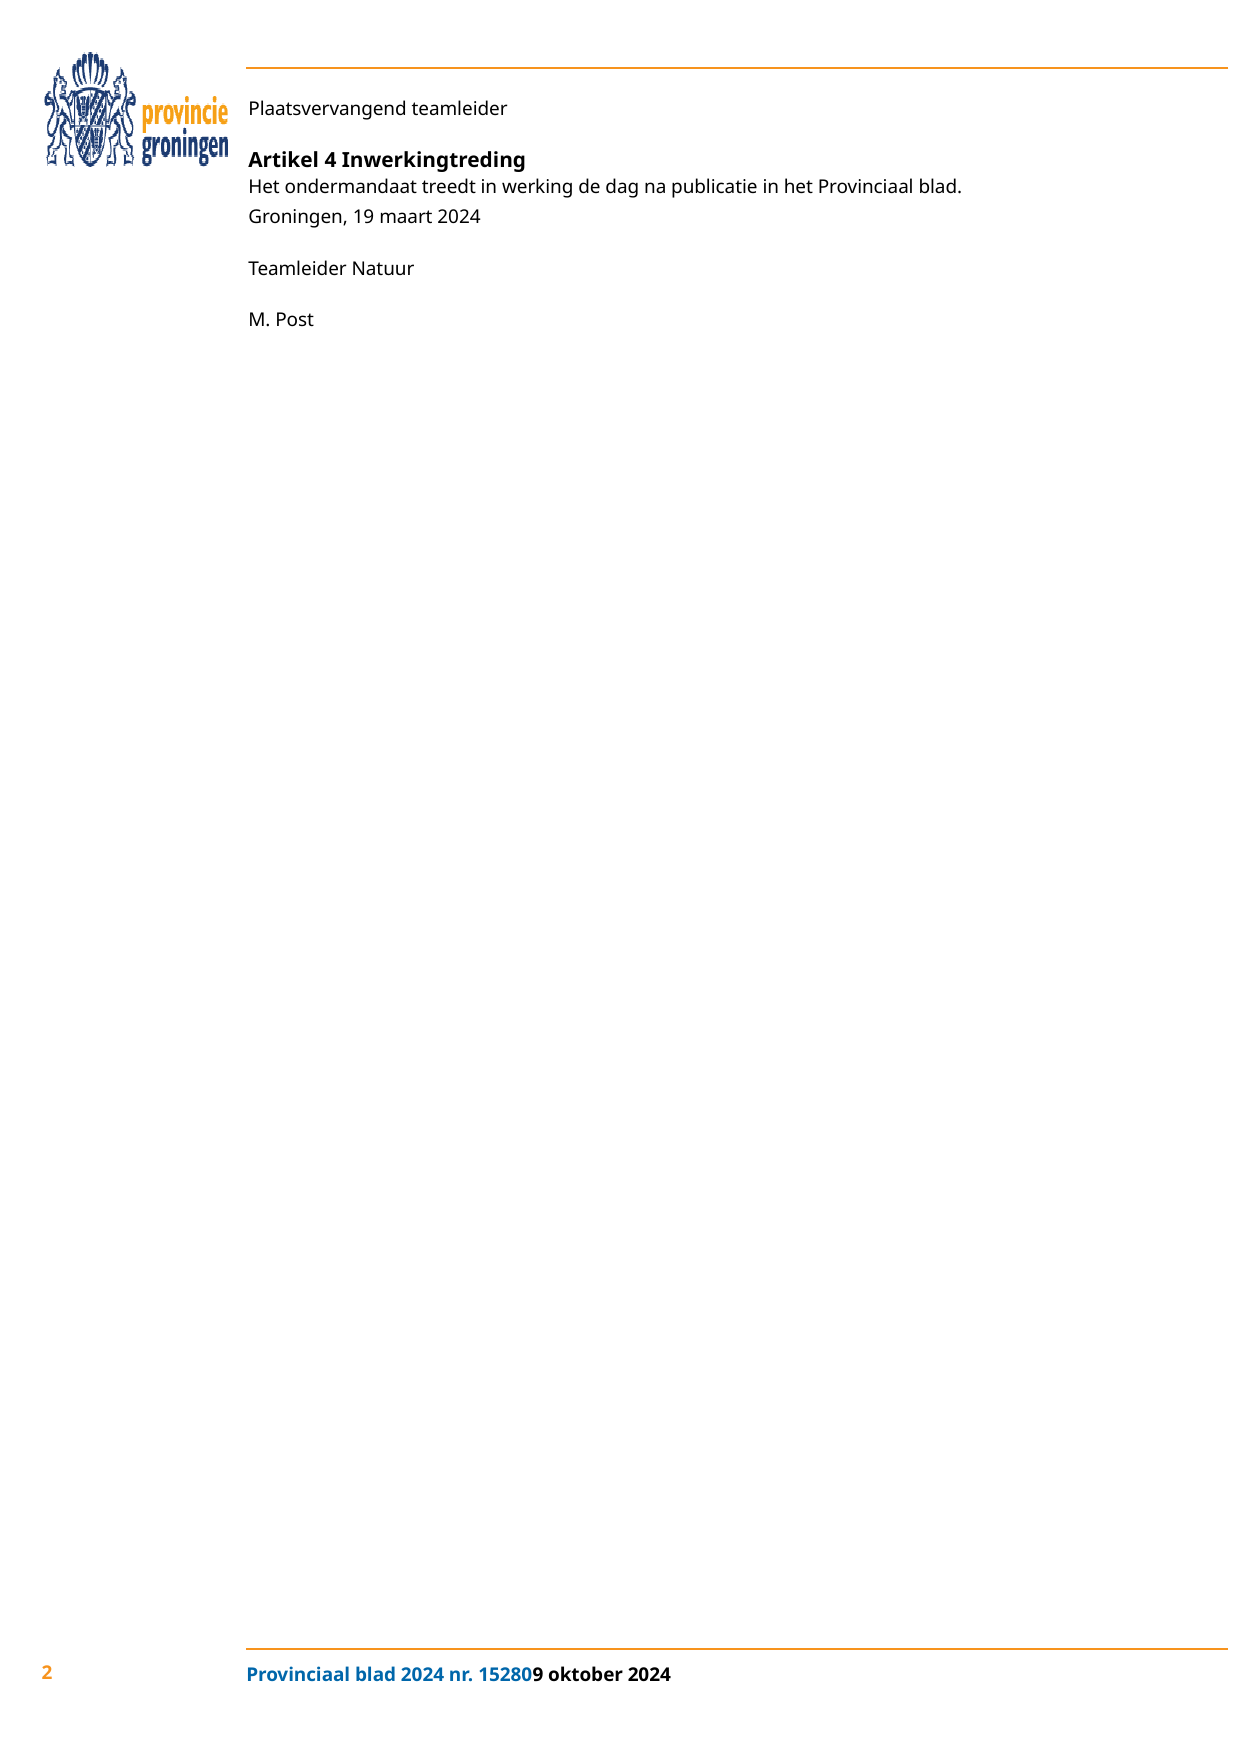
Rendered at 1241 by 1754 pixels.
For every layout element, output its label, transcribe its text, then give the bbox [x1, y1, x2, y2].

text Plaatsvervangend teamleider [248, 95, 1152, 121]
picture [41, 47, 231, 172]
text M. Post [248, 306, 1152, 332]
text Teamleider Natuur [248, 255, 1152, 280]
text Het ondermandaat treedt in werking de dag na publicatie in het Provinciaal blad. [248, 174, 1152, 199]
text Groningen, 19 maart 2024 [248, 203, 1152, 229]
text Artikel 4 Inwerkingtreding [248, 145, 1152, 174]
